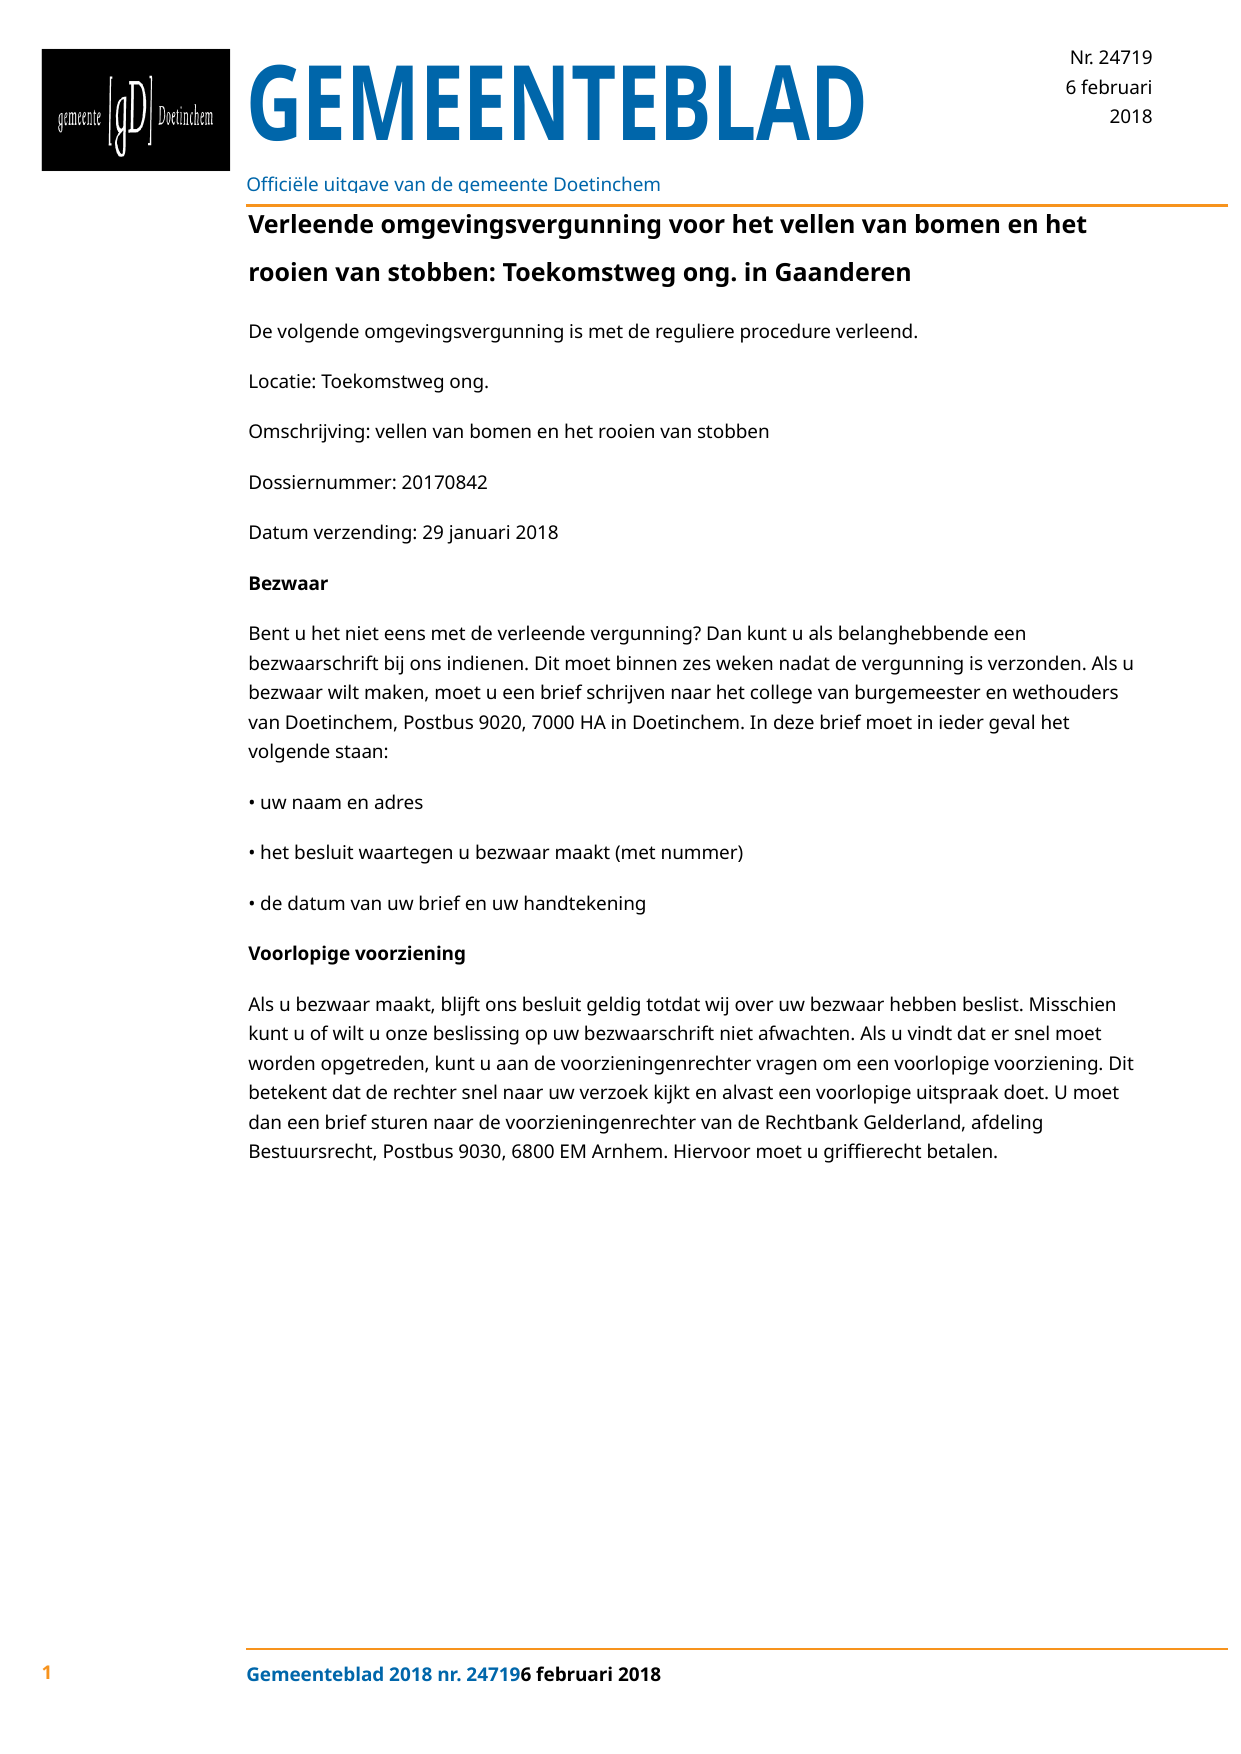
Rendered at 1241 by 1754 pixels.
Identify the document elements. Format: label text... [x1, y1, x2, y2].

text Verleende omgevingsvergunning voor het vellen van bomen en het rooien van stobben: Toekomstweg ong. in Gaanderen [248, 207, 1152, 288]
text • het besluit waartegen u bezwaar maakt (met nummer) [248, 839, 1152, 865]
text Bent u het niet eens met de verleende vergunning? Dan kunt u als belanghebbende een bezwaarschrift bij ons indienen. Dit moet binnen zes weken nadat de vergunning is verzonden. Als u bezwaar wilt maken, moet u een brief schrijven naar het college van burgemeester en wethouders van Doetinchem, Postbus 9020, 7000 HA in Doetinchem. In deze brief moet in ieder geval het volgende staan: [248, 620, 1152, 764]
text Omschrijving: vellen van bomen en het rooien van stobben [248, 419, 1152, 444]
text Als u bezwaar maakt, blijft ons besluit geldig totdat wij over uw bezwaar hebben beslist. Misschien kunt u of wilt u onze beslissing op uw bezwaarschrift niet afwachten. Als u vindt dat er snel moet worden opgetreden, kunt u aan de voorzieningenrechter vragen om een voorlopige voorziening. Dit betekent dat de rechter snel naar uw verzoek kijkt en alvast een voorlopige uitspraak doet. U moet dan een brief sturen naar de voorzieningenrechter van de Rechtbank Gelderland, afdeling Bestuursrecht, Postbus 9030, 6800 EM Arnhem. Hiervoor moet u griffierecht betalen. [248, 991, 1152, 1164]
text • de datum van uw brief en uw handtekening [248, 890, 1152, 916]
text Datum verzending: 29 januari 2018 [248, 519, 1152, 545]
text Dossiernummer: 20170842 [248, 469, 1152, 495]
text • uw naam en adres [248, 789, 1152, 815]
text De volgende omgevingsvergunning is met de reguliere procedure verleend. [248, 318, 1152, 344]
text Voorlopige voorziening [248, 940, 1152, 966]
text Bezwaar [248, 570, 1152, 596]
picture [41, 47, 231, 172]
text Locatie: Toekomstweg ong. [248, 368, 1152, 394]
